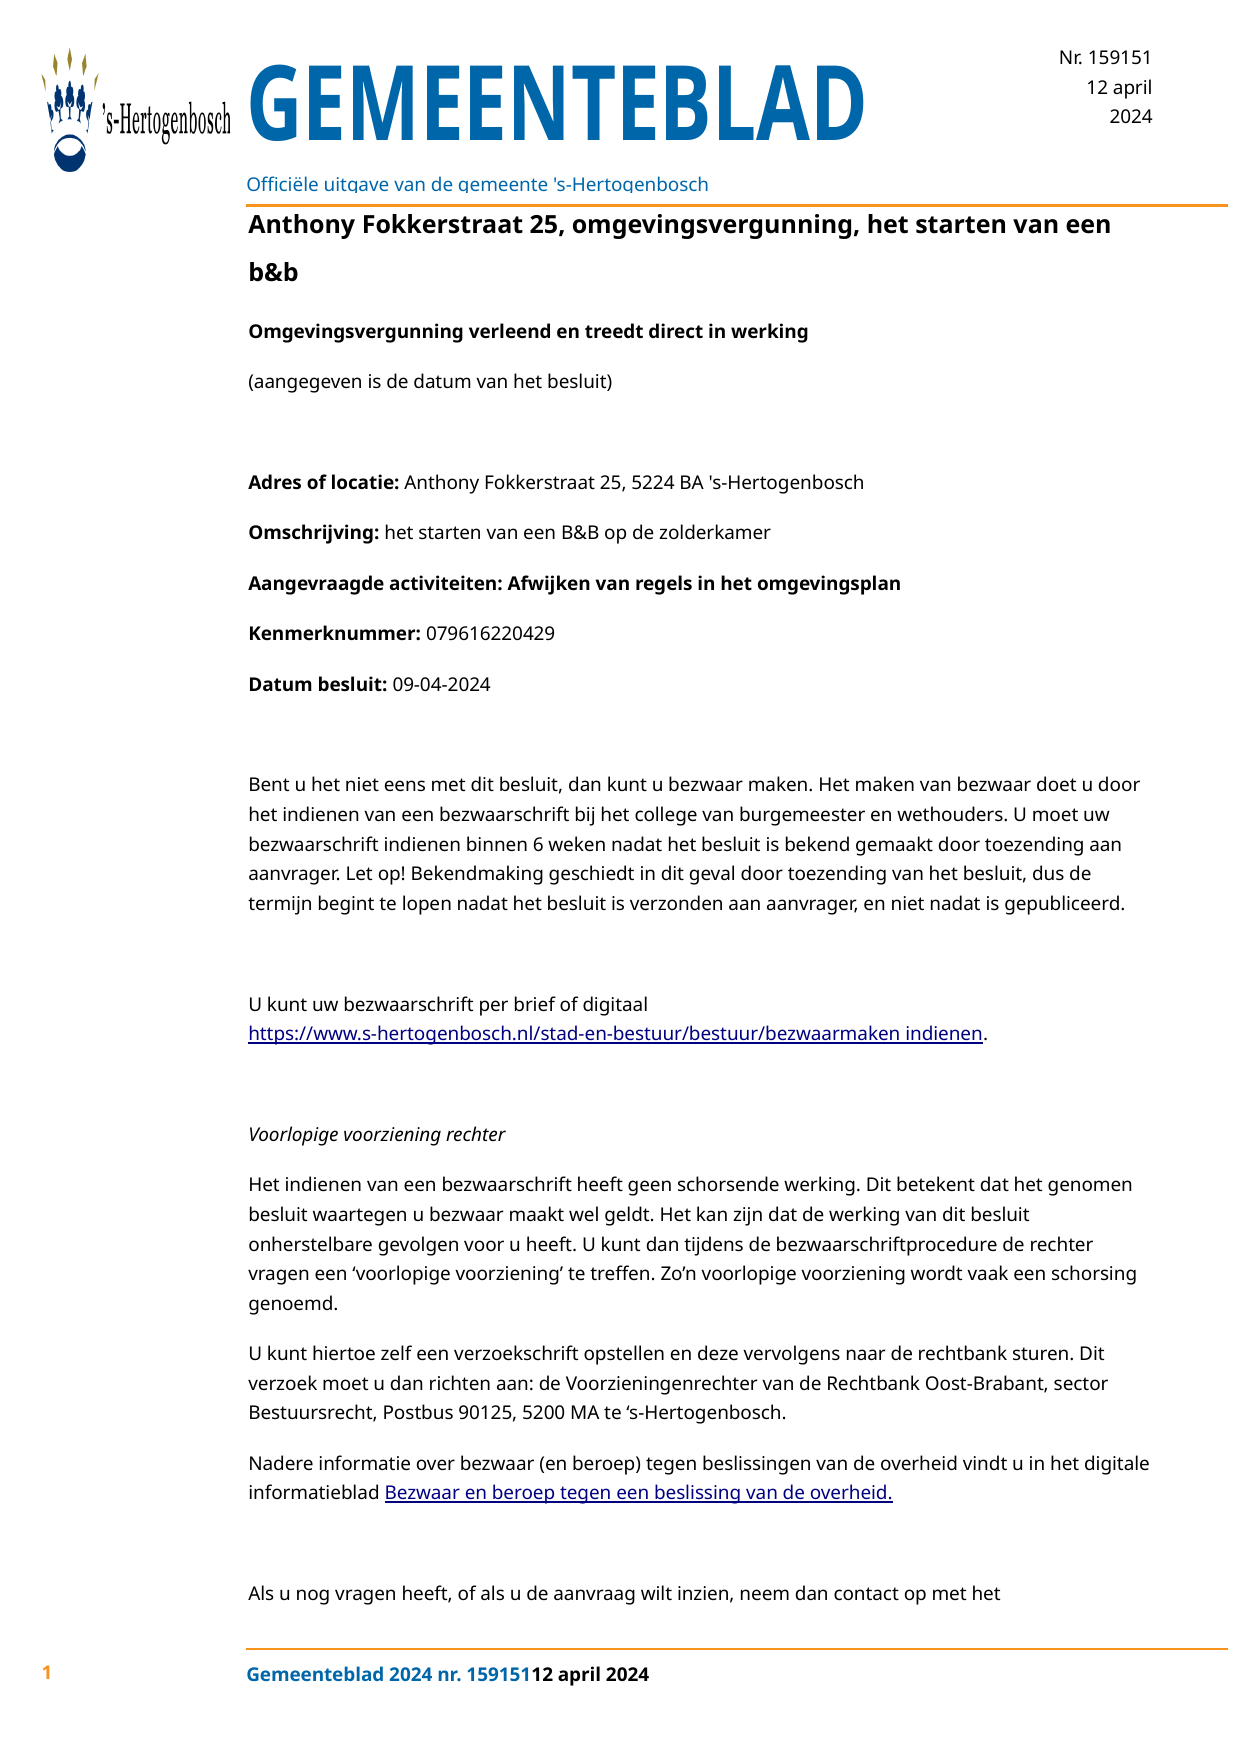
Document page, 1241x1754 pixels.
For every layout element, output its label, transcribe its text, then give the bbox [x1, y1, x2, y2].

text Aangevraagde activiteiten: Afwijken van regels in het omgevingsplan [248, 570, 1152, 596]
text Bent u het niet eens met dit besluit, dan kunt u bezwaar maken. Het maken van bezwaar doet u door het indienen van een bezwaarschrift bij het college van burgemeester en wethouders. U moet uw bezwaarschrift indienen binnen 6 weken nadat het besluit is bekend gemaakt door toezending aan aanvrager. Let op! Bekendmaking geschiedt in dit geval door toezending van het besluit, dus de termijn begint te lopen nadat het besluit is verzonden aan aanvrager, en niet nadat is gepubliceerd. [248, 772, 1152, 916]
text Het indienen van een bezwaarschrift heeft geen schorsende werking. Dit betekent dat het genomen besluit waartegen u bezwaar maakt wel geldt. Het kan zijn dat de werking van dit besluit onherstelbare gevolgen voor u heeft. U kunt dan tijdens de bezwaarschriftprocedure de rechter vragen een ‘voorlopige voorziening’ te treffen. Zo’n voorlopige voorziening wordt vaak een schorsing genoemd. [248, 1172, 1152, 1316]
text Adres of locatie: Anthony Fokkerstraat 25, 5224 BA 's-Hertogenbosch [248, 469, 1152, 495]
text Als u nog vragen heeft, of als u de aanvraag wilt inzien, neem dan contact op met het [248, 1580, 1152, 1606]
text (aangegeven is de datum van het besluit) [248, 368, 1152, 394]
text U kunt uw bezwaarschrift per brief of digitaal https://www.s-hertogenbosch.nl/stad-en-bestuur/bestuur/bezwaarmaken indienen. [248, 991, 1152, 1046]
text Nadere informatie over bezwaar (en beroep) tegen beslissingen van de overheid vindt u in het digitale informatieblad Bezwaar en beroep tegen een beslissing van de overheid. [248, 1450, 1152, 1505]
text Omgevingsvergunning verleend en treedt direct in werking [248, 318, 1152, 344]
text Kenmerknummer: 079616220429 [248, 620, 1152, 646]
text Datum besluit: 09-04-2024 [248, 671, 1152, 697]
text Voorlopige voorziening rechter [248, 1121, 1152, 1147]
text U kunt hiertoe zelf een verzoekschrift opstellen en deze vervolgens naar de rechtbank sturen. Dit verzoek moet u dan richten aan: de Voorzieningenrechter van de Rechtbank Oost-Brabant, sector Bestuursrecht, Postbus 90125, 5200 MA te ‘s-Hertogenbosch. [248, 1340, 1152, 1425]
picture [41, 47, 231, 172]
text Omschrijving: het starten van een B&B op de zolderkamer [248, 519, 1152, 545]
text Anthony Fokkerstraat 25, omgevingsvergunning, het starten van een b&b [248, 207, 1152, 288]
